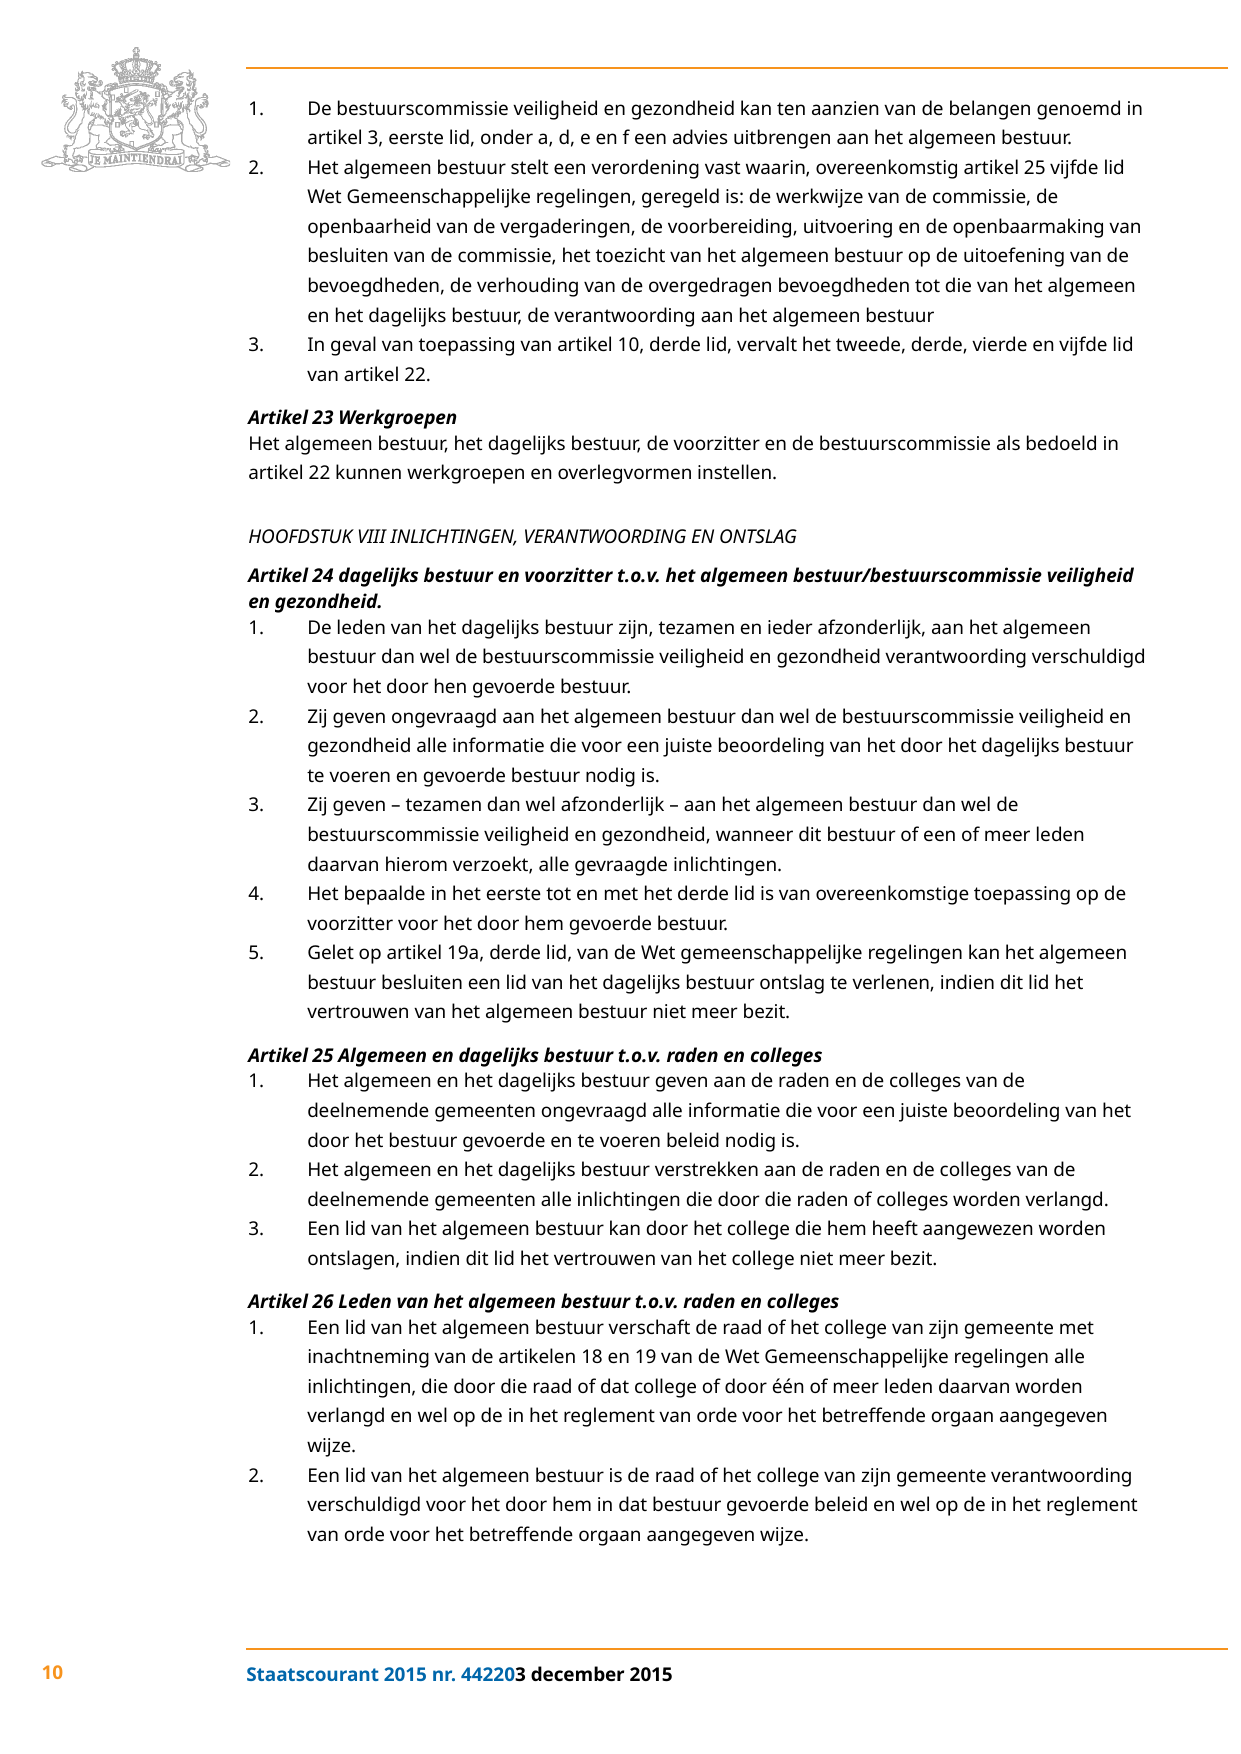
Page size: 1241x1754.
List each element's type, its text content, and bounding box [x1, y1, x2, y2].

list Het bepaalde in het eerste tot en met het derde lid is van overeenkomstige toepassing op de voorzitter voor het door hem gevoerde bestuur. [248, 880, 1152, 936]
list Gelet op artikel 19a, derde lid, van de Wet gemeenschappelijke regelingen kan het algemeen bestuur besluiten een lid van het dagelijks bestuur ontslag te verlenen, indien dit lid het vertrouwen van het algemeen bestuur niet meer bezit. [248, 939, 1152, 1024]
text Het algemeen bestuur, het dagelijks bestuur, de voorzitter en de bestuurscommissie als bedoeld in artikel 22 kunnen werkgroepen en overlegvormen instellen. [248, 430, 1152, 485]
text Artikel 25 Algemeen en dagelijks bestuur t.o.v. raden en colleges [248, 1042, 1152, 1068]
list In geval van toepassing van artikel 10, derde lid, vervalt het tweede, derde, vierde en vijfde lid van artikel 22. [248, 331, 1152, 387]
list Het algemeen en het dagelijks bestuur verstrekken aan de raden en de colleges van de deelnemende gemeenten alle inlichtingen die door die raden of colleges worden verlangd. [248, 1156, 1152, 1212]
list De leden van het dagelijks bestuur zijn, tezamen en ieder afzonderlijk, aan het algemeen bestuur dan wel de bestuurscommissie veiligheid en gezondheid verantwoording verschuldigd voor het door hen gevoerde bestuur. [248, 614, 1152, 699]
list Zij geven – tezamen dan wel afzonderlijk – aan het algemeen bestuur dan wel de bestuurscommissie veiligheid en gezondheid, wanneer dit bestuur of een of meer leden daarvan hierom verzoekt, alle gevraagde inlichtingen. [248, 792, 1152, 877]
text Artikel 24 dagelijks bestuur en voorzitter t.o.v. het algemeen bestuur/bestuurscommissie veiligheid en gezondheid. [248, 563, 1152, 614]
text Artikel 23 Werkgroepen [248, 404, 1152, 430]
list Een lid van het algemeen bestuur verschaft de raad of het college van zijn gemeente met inachtneming van de artikelen 18 en 19 van de Wet Gemeenschappelijke regelingen alle inlichtingen, die door die raad of dat college of door één of meer leden daarvan worden verlangd en wel op de in het reglement van orde voor het betreffende orgaan aangegeven wijze. [248, 1314, 1152, 1458]
list Een lid van het algemeen bestuur is de raad of het college van zijn gemeente verantwoording verschuldigd voor het door hem in dat bestuur gevoerde beleid en wel op de in het reglement van orde voor het betreffende orgaan aangegeven wijze. [248, 1462, 1152, 1547]
list De bestuurscommissie veiligheid en gezondheid kan ten aanzien van de belangen genoemd in artikel 3, eerste lid, onder a, d, e en f een advies uitbrengen aan het algemeen bestuur. [248, 95, 1152, 150]
list Het algemeen en het dagelijks bestuur geven aan de raden en de colleges van de deelnemende gemeenten ongevraagd alle informatie die voor een juiste beoordeling van het door het bestuur gevoerde en te voeren beleid nodig is. [248, 1068, 1152, 1152]
list Een lid van het algemeen bestuur kan door het college die hem heeft aangewezen worden ontslagen, indien dit lid het vertrouwen van het college niet meer bezit. [248, 1216, 1152, 1271]
list Zij geven ongevraagd aan het algemeen bestuur dan wel de bestuurscommissie veiligheid en gezondheid alle informatie die voor een juiste beoordeling van het door het dagelijks bestuur te voeren en gevoerde bestuur nodig is. [248, 703, 1152, 788]
list Het algemeen bestuur stelt een verordening vast waarin, overeenkomstig artikel 25 vijfde lid Wet Gemeenschappelijke regelingen, geregeld is: de werkwijze van de commissie, de openbaarheid van de vergaderingen, de voorbereiding, uitvoering en de openbaarmaking van besluiten van de commissie, het toezicht van het algemeen bestuur op de uitoefening van de bevoegdheden, de verhouding van de overgedragen bevoegdheden tot die van het algemeen en het dagelijks bestuur, de verantwoording aan het algemeen bestuur [248, 154, 1152, 328]
picture [41, 47, 231, 172]
text Artikel 26 Leden van het algemeen bestuur t.o.v. raden en colleges [248, 1288, 1152, 1314]
text HOOFDSTUK VIII INLICHTINGEN, VERANTWOORDING EN ONTSLAG [248, 523, 1152, 549]
